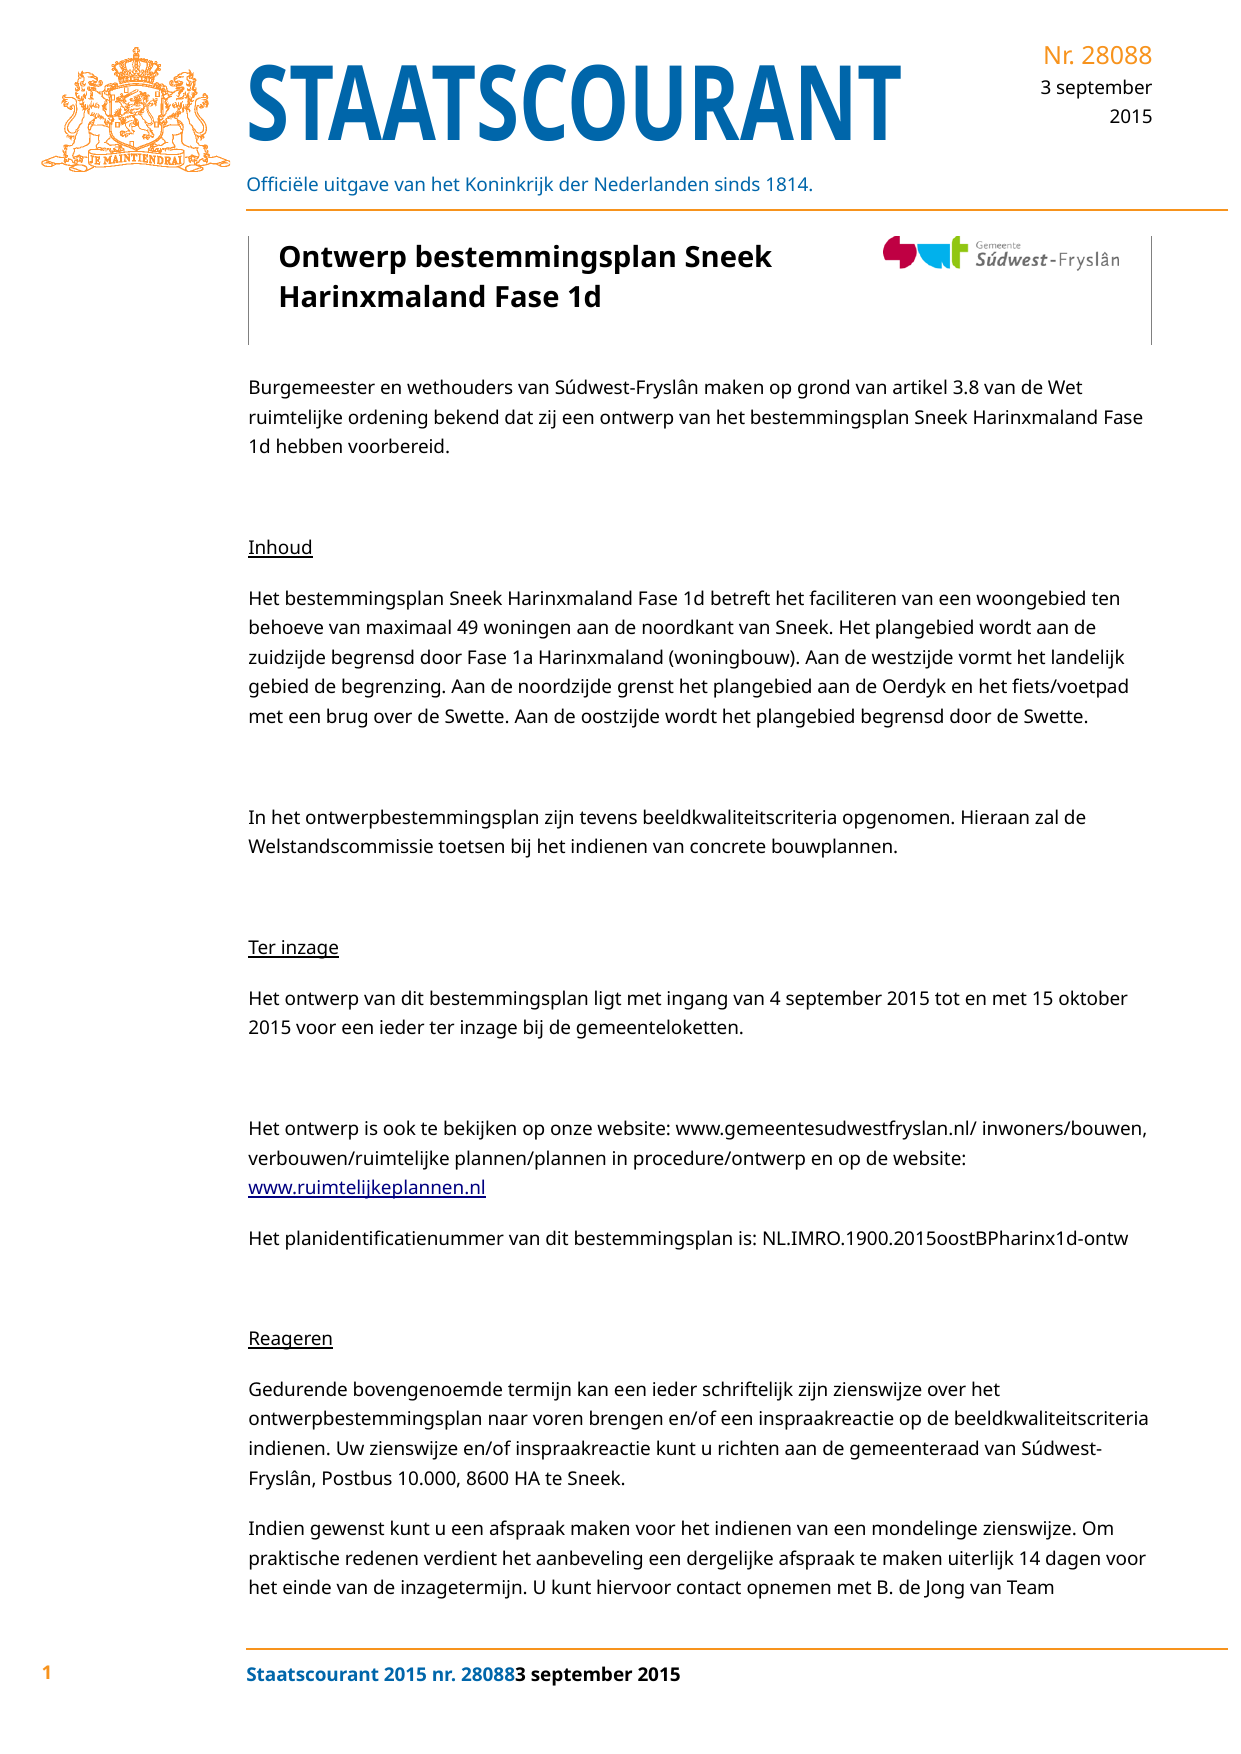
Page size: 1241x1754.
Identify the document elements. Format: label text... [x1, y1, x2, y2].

text Het planidentificatienummer van dit bestemmingsplan is: NL.IMRO.1900.2015oostBPharinx1d-ontw [248, 1225, 1152, 1250]
text Het bestemmingsplan Sneek Harinxmaland Fase 1d betreft het faciliteren van een woongebied ten behoeve van maximaal 49 woningen aan de noordkant van Sneek. Het plangebied wordt aan de zuidzijde begrensd door Fase 1a Harinxmaland (woningbouw). Aan de westzijde vormt het landelijk gebied de begrenzing. Aan de noordzijde grenst het plangebied aan de Oerdyk en het fiets/voetpad met een brug over de Swette. Aan de oostzijde wordt het plangebied begrensd door de Swette. [248, 585, 1152, 729]
picture [41, 47, 231, 172]
text Reageren [248, 1326, 1152, 1351]
text Het ontwerp van dit bestemmingsplan ligt met ingang van 4 september 2015 tot en met 15 oktober 2015 voor een ieder ter inzage bij de gemeenteloketten. [248, 985, 1152, 1040]
text Het ontwerp is ook te bekijken op onze website: www.gemeentesudwestfryslan.nl/ inwoners/bouwen, verbouwen/ruimtelijke plannen/plannen in procedure/ontwerp en op de website: www.ruimtelijkeplannen.nl [248, 1115, 1152, 1200]
table_header Ontwerp bestemmingsplan Sneek Harinxmaland Fase 1d [249, 236, 850, 345]
text Gedurende bovengenoemde termijn kan een ieder schriftelijk zijn zienswijze over het ontwerpbestemmingsplan naar voren brengen en/of een inspraakreactie op de beeldkwaliteitscriteria indienen. Uw zienswijze en/of inspraakreactie kunt u richten aan de gemeenteraad van Súdwest-Fryslân, Postbus 10.000, 8600 HA te Sneek. [248, 1376, 1152, 1490]
picture [882, 236, 1119, 272]
text Inhoud [248, 534, 1152, 560]
table_header [850, 236, 1151, 345]
text Ter inzage [248, 934, 1152, 960]
text In het ontwerpbestemmingsplan zijn tevens beeldkwaliteitscriteria opgenomen. Hieraan zal de Welstandscommissie toetsen bij het indienen van concrete bouwplannen. [248, 804, 1152, 859]
text Indien gewenst kunt u een afspraak maken voor het indienen van een mondelinge zienswijze. Om praktische redenen verdient het aanbeveling een dergelijke afspraak te maken uiterlijk 14 dagen voor het einde van de inzagetermijn. U kunt hiervoor contact opnemen met B. de Jong van Team [248, 1515, 1152, 1600]
text Burgemeester en wethouders van Súdwest-Fryslân maken op grond van artikel 3.8 van de Wet ruimtelijke ordening bekend dat zij een ontwerp van het bestemmingsplan Sneek Harinxmaland Fase 1d hebben voorbereid. [248, 374, 1152, 459]
